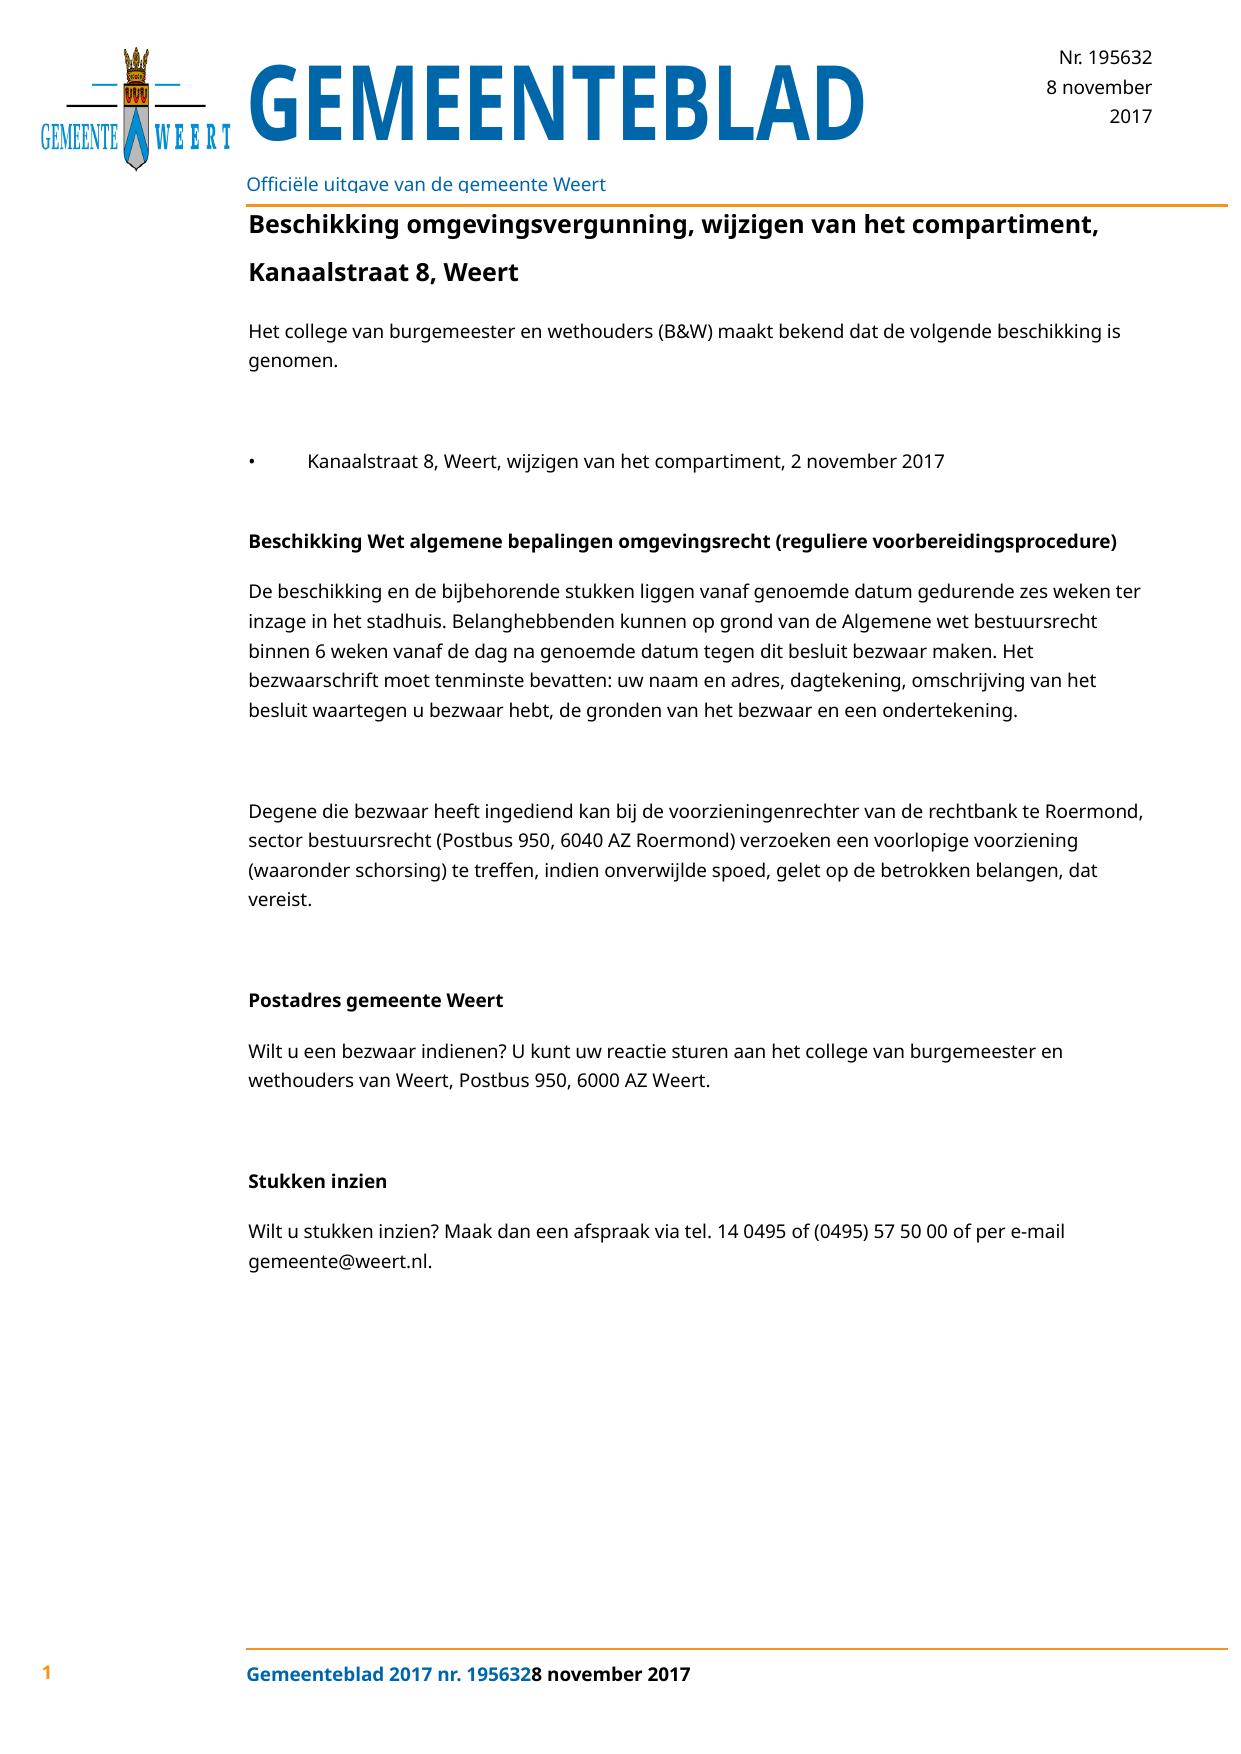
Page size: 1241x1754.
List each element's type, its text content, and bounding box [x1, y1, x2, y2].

picture [41, 47, 231, 172]
text Beschikking omgevingsvergunning, wijzigen van het compartiment, Kanaalstraat 8, Weert [248, 207, 1152, 288]
text Het college van burgemeester en wethouders (B&W) maakt bekend dat de volgende beschikking is genomen. [248, 318, 1152, 373]
text Wilt u stukken inzien? Maak dan een afspraak via tel. 14 0495 of (0495) 57 50 00 of per e-mail gemeente@weert.nl. [248, 1219, 1152, 1274]
text Beschikking Wet algemene bepalingen omgevingsrecht (reguliere voorbereidingsprocedure) [248, 528, 1152, 554]
list Kanaalstraat 8, Weert, wijzigen van het compartiment, 2 november 2017 [248, 448, 1152, 474]
text Degene die bezwaar heeft ingediend kan bij de voorzieningenrechter van de rechtbank te Roermond, sector bestuursrecht (Postbus 950, 6040 AZ Roermond) verzoeken een voorlopige voorziening (waaronder schorsing) te treffen, indien onverwijlde spoed, gelet op de betrokken belangen, dat vereist. [248, 798, 1152, 912]
text Postadres gemeente Weert [248, 987, 1152, 1013]
text De beschikking en de bijbehorende stukken liggen vanaf genoemde datum gedurende zes weken ter inzage in het stadhuis. Belanghebbenden kunnen op grond van de Algemene wet bestuursrecht binnen 6 weken vanaf de dag na genoemde datum tegen dit besluit bezwaar maken. Het bezwaarschrift moet tenminste bevatten: uw naam en adres, dagtekening, omschrijving van het besluit waartegen u bezwaar hebt, de gronden van het bezwaar en een ondertekening. [248, 579, 1152, 723]
text Stukken inzien [248, 1168, 1152, 1194]
text Wilt u een bezwaar indienen? U kunt uw reactie sturen aan het college van burgemeester en wethouders van Weert, Postbus 950, 6000 AZ Weert. [248, 1038, 1152, 1093]
